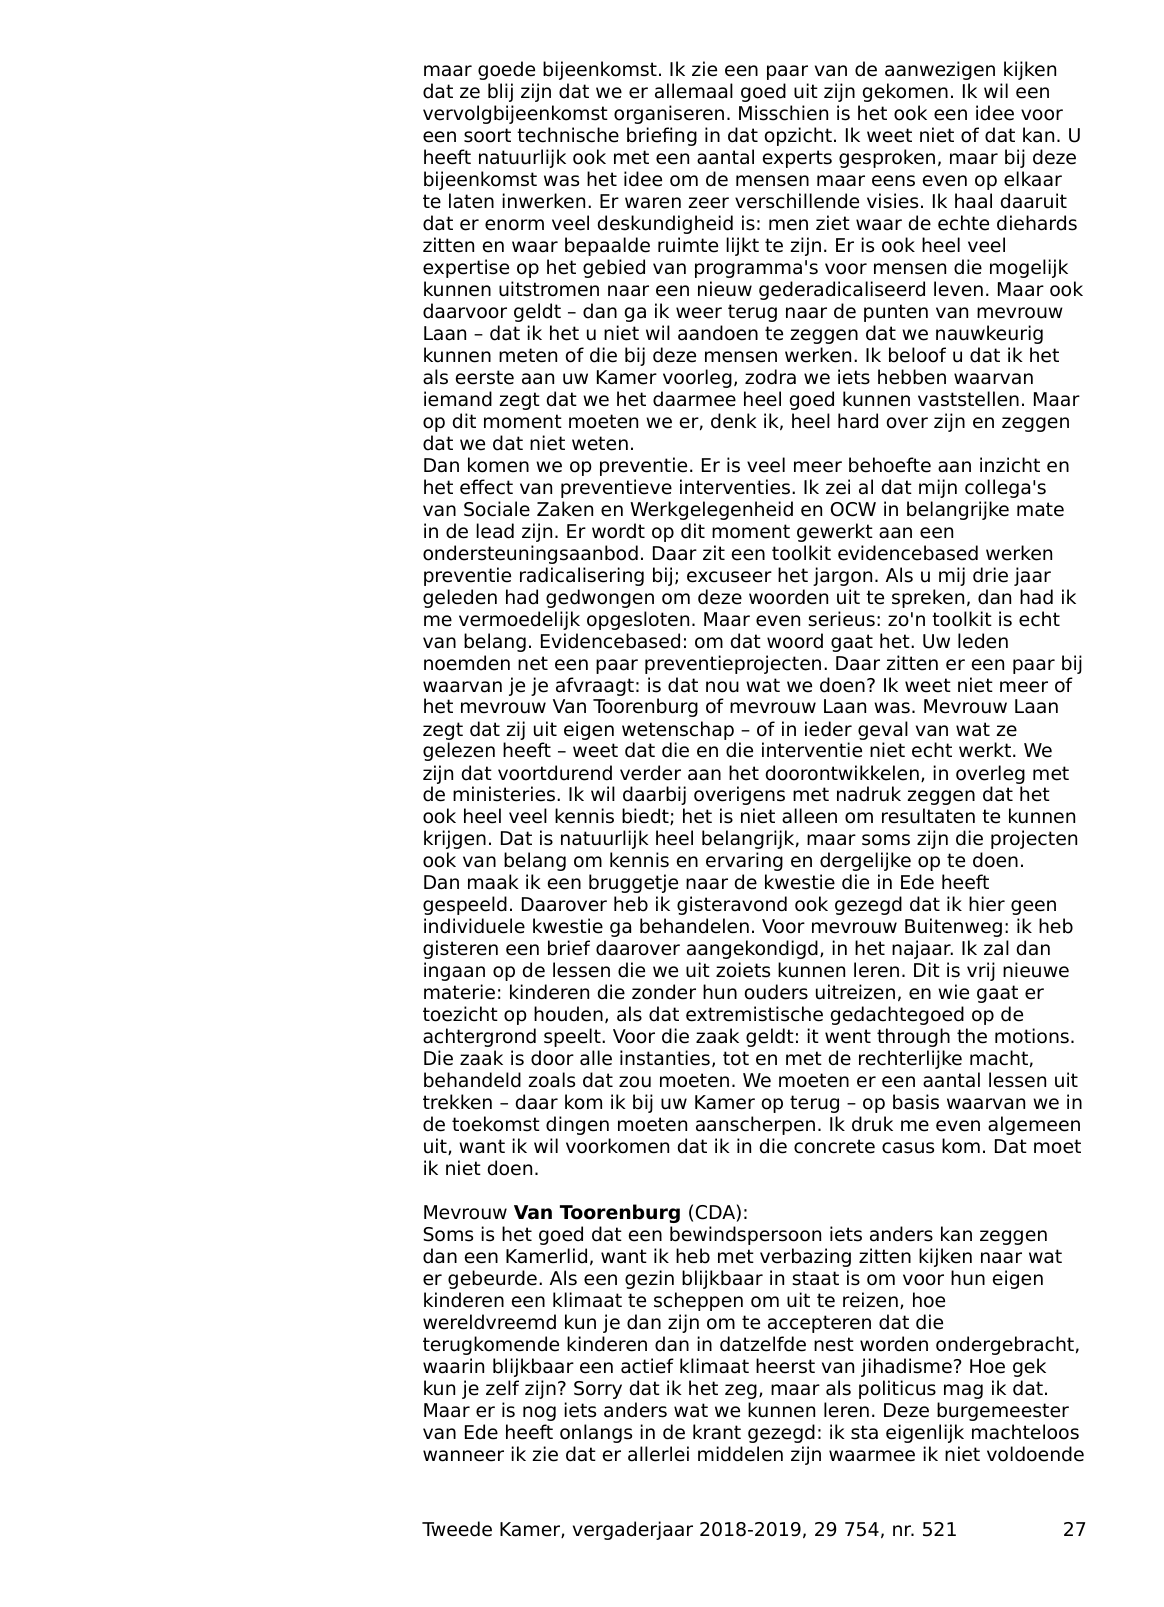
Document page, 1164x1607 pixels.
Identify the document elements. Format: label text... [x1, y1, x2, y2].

text Dan komen we op preventie. Er is veel meer behoefte aan inzicht en het effect van preventieve interventies. Ik zei al dat mijn collega's van Sociale Zaken en Werkgelegenheid en OCW in belangrijke mate in de lead zijn. Er wordt op dit moment gewerkt aan een ondersteuningsaanbod. Daar zit een toolkit evidencebased werken preventie radicalisering bij; excuseer het jargon. Als u mij drie jaar geleden had gedwongen om deze woorden uit te spreken, dan had ik me vermoedelijk opgesloten. Maar even serieus: zo'n toolkit is echt van belang. Evidencebased: om dat woord gaat het. Uw leden noemden net een paar preventieprojecten. Daar zitten er een paar bij waarvan je je afvraagt: is dat nou wat we doen? Ik weet niet meer of het mevrouw Van Toorenburg of mevrouw Laan was. Mevrouw Laan zegt dat zij uit eigen wetenschap – of in ieder geval van wat ze gelezen heeft – weet dat die en die interventie niet echt werkt. We zijn dat voortdurend verder aan het doorontwikkelen, in overleg met de ministeries. Ik wil daarbij overigens met nadruk zeggen dat het ook heel veel kennis biedt; het is niet alleen om resultaten te kunnen krijgen. Dat is natuurlijk heel belangrijk, maar soms zijn die projecten ook van belang om kennis en ervaring en dergelijke op te doen. [422, 455, 1087, 872]
text Dan maak ik een bruggetje naar de kwestie die in Ede heeft gespeeld. Daarover heb ik gisteravond ook gezegd dat ik hier geen individuele kwestie ga behandelen. Voor mevrouw Buitenweg: ik heb gisteren een brief daarover aangekondigd, in het najaar. Ik zal dan ingaan op de lessen die we uit zoiets kunnen leren. Dit is vrij nieuwe materie: kinderen die zonder hun ouders uitreizen, en wie gaat er toezicht op houden, als dat extremistische gedachtegoed op de achtergrond speelt. Voor die zaak geldt: it went through the motions. Die zaak is door alle instanties, tot en met de rechterlijke macht, behandeld zoals dat zou moeten. We moeten er een aantal lessen uit trekken – daar kom ik bij uw Kamer op terug – op basis waarvan we in de toekomst dingen moeten aanscherpen. Ik druk me even algemeen uit, want ik wil voorkomen dat ik in die concrete casus kom. Dat moet ik niet doen. [422, 872, 1087, 1180]
text Mevrouw Van Toorenburg (CDA): [422, 1202, 1087, 1224]
text maar goede bijeenkomst. Ik zie een paar van de aanwezigen kijken dat ze blij zijn dat we er allemaal goed uit zijn gekomen. Ik wil een vervolgbijeenkomst organiseren. Misschien is het ook een idee voor een soort technische briefing in dat opzicht. Ik weet niet of dat kan. U heeft natuurlijk ook met een aantal experts gesproken, maar bij deze bijeenkomst was het idee om de mensen maar eens even op elkaar te laten inwerken. Er waren zeer verschillende visies. Ik haal daaruit dat er enorm veel deskundigheid is: men ziet waar de echte diehards zitten en waar bepaalde ruimte lijkt te zijn. Er is ook heel veel expertise op het gebied van programma's voor mensen die mogelijk kunnen uitstromen naar een nieuw gederadicaliseerd leven. Maar ook daarvoor geldt – dan ga ik weer terug naar de punten van mevrouw Laan – dat ik het u niet wil aandoen te zeggen dat we nauwkeurig kunnen meten of die bij deze mensen werken. Ik beloof u dat ik het als eerste aan uw Kamer voorleg, zodra we iets hebben waarvan iemand zegt dat we het daarmee heel goed kunnen vaststellen. Maar op dit moment moeten we er, denk ik, heel hard over zijn en zeggen dat we dat niet weten. [422, 59, 1087, 455]
text Soms is het goed dat een bewindspersoon iets anders kan zeggen dan een Kamerlid, want ik heb met verbazing zitten kijken naar wat er gebeurde. Als een gezin blijkbaar in staat is om voor hun eigen kinderen een klimaat te scheppen om uit te reizen, hoe wereldvreemd kun je dan zijn om te accepteren dat die terugkomende kinderen dan in datzelfde nest worden ondergebracht, waarin blijkbaar een actief klimaat heerst van jihadisme? Hoe gek kun je zelf zijn? Sorry dat ik het zeg, maar als politicus mag ik dat. Maar er is nog iets anders wat we kunnen leren. Deze burgemeester van Ede heeft onlangs in de krant gezegd: ik sta eigenlijk machteloos wanneer ik zie dat er allerlei middelen zijn waarmee ik niet voldoende [422, 1224, 1087, 1466]
